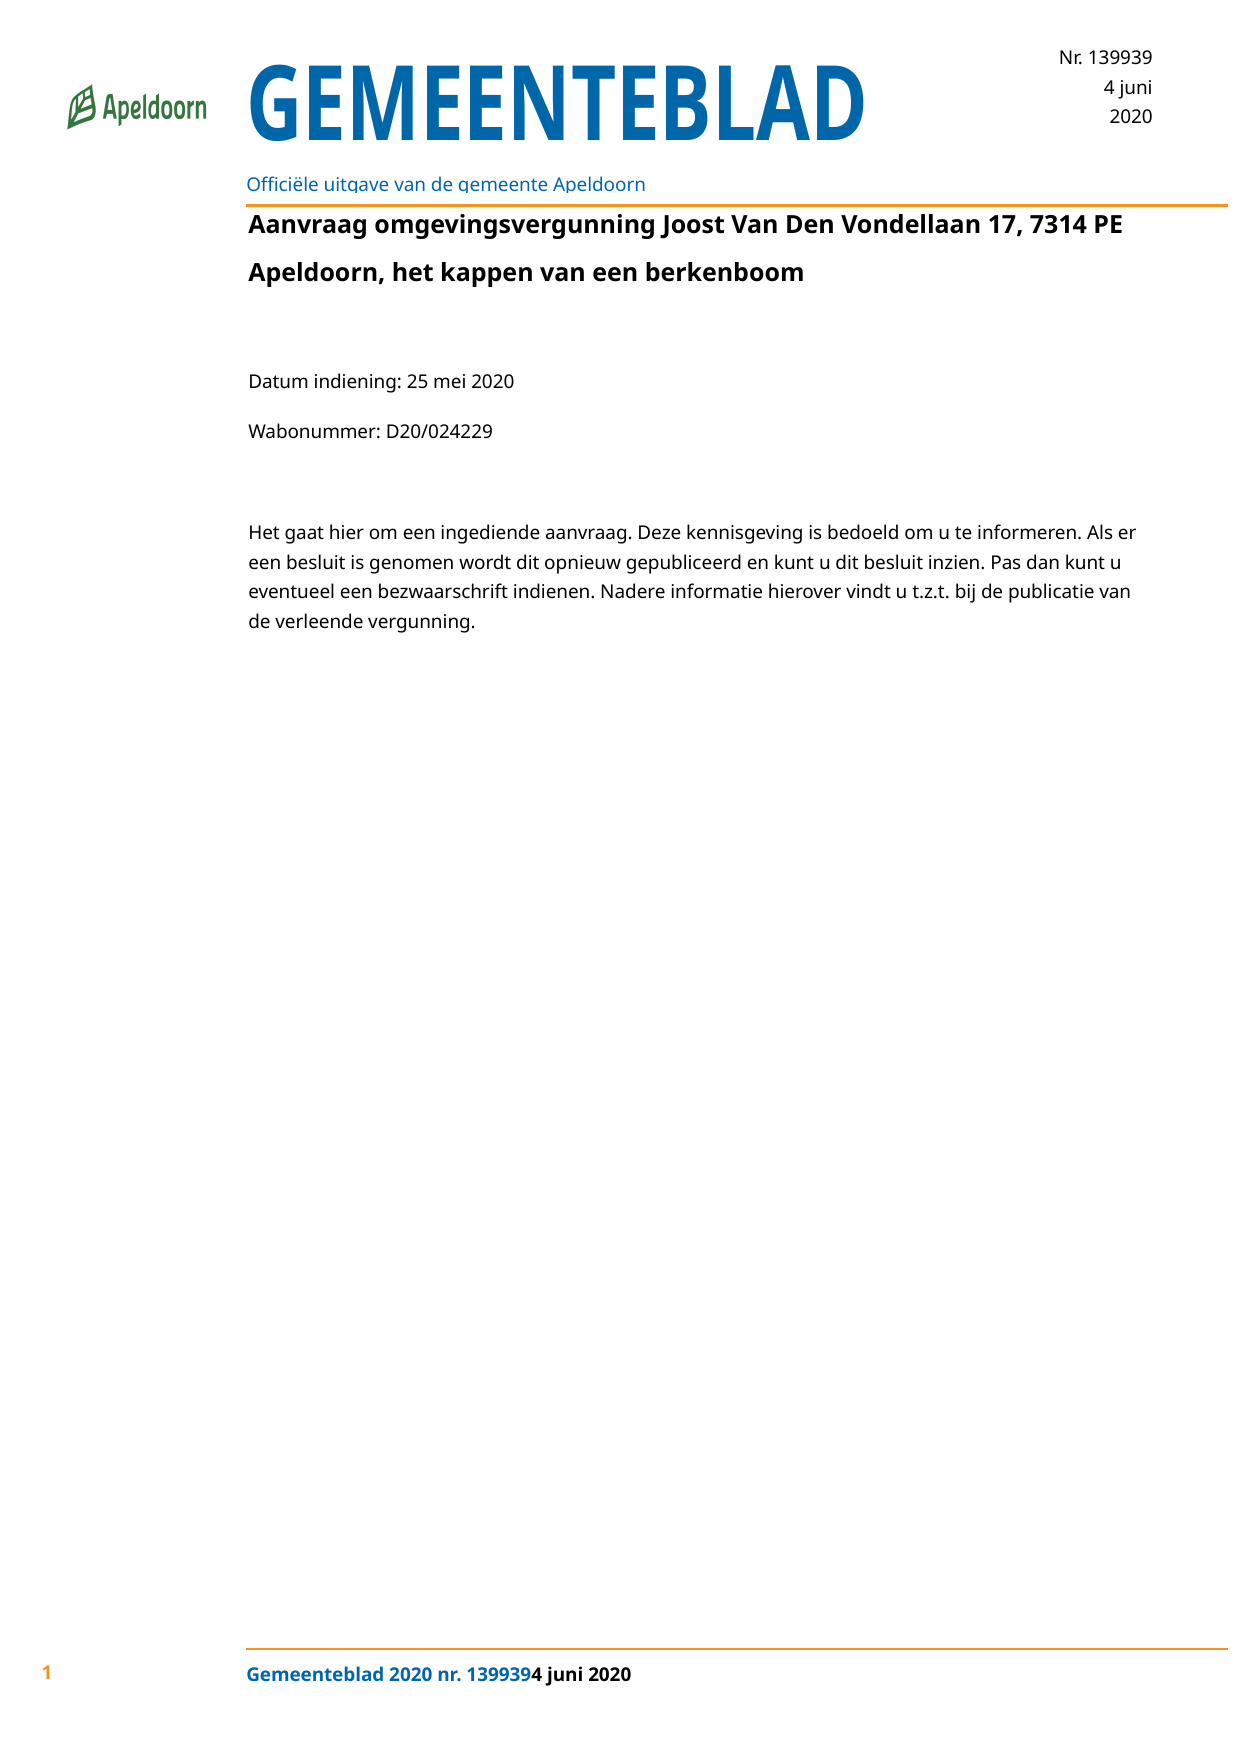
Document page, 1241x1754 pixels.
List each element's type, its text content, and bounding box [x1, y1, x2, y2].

text Datum indiening: 25 mei 2020 [248, 368, 1152, 394]
picture [41, 47, 231, 172]
text Aanvraag omgevingsvergunning Joost Van Den Vondellaan 17, 7314 PE Apeldoorn, het kappen van een berkenboom [248, 207, 1152, 288]
text Het gaat hier om een ingediende aanvraag. Deze kennisgeving is bedoeld om u te informeren. Als er een besluit is genomen wordt dit opnieuw gepubliceerd en kunt u dit besluit inzien. Pas dan kunt u eventueel een bezwaarschrift indienen. Nadere informatie hierover vindt u t.z.t. bij de publicatie van de verleende vergunning. [248, 519, 1152, 634]
text Wabonummer: D20/024229 [248, 419, 1152, 444]
